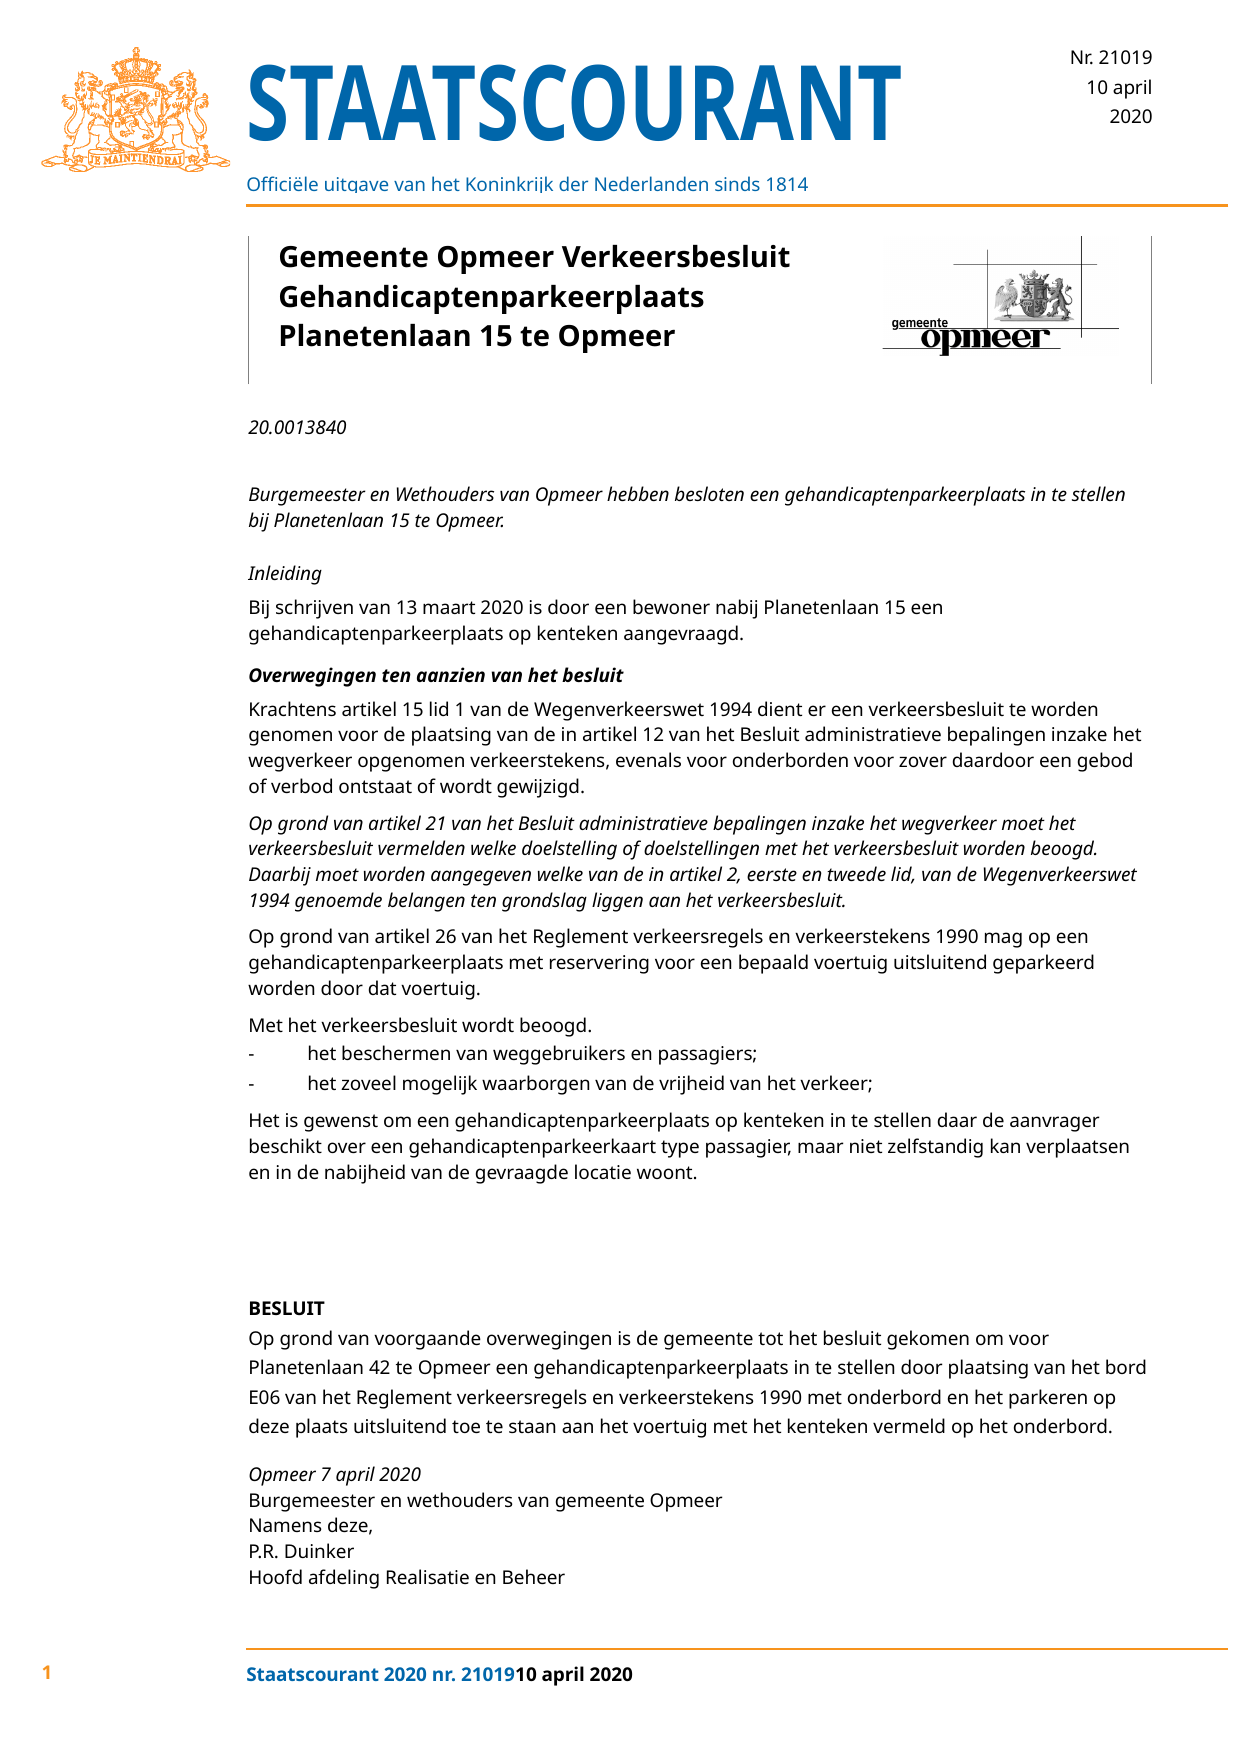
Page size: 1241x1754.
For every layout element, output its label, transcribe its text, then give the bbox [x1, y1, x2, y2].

table_header Gemeente Opmeer Verkeersbesluit Gehandicaptenparkeerplaats Planetenlaan 15 te Opmeer [249, 236, 850, 384]
text Opmeer 7 april 2020 [248, 1461, 1152, 1487]
text Hoofd afdeling Realisatie en Beheer [248, 1564, 1152, 1590]
text Met het verkeersbesluit wordt beoogd. [248, 1012, 1152, 1037]
text Op grond van artikel 21 van het Besluit administratieve bepalingen inzake het wegverkeer moet het verkeersbesluit vermelden welke doelstelling of doelstellingen met het verkeersbesluit worden beoogd. Daarbij moet worden aangegeven welke van de in artikel 2, eerste en tweede lid, van de Wegenverkeerswet 1994 genoemde belangen ten grondslag liggen aan het verkeersbesluit. [248, 810, 1152, 913]
text BESLUIT [248, 1295, 1152, 1321]
text P.R. Duinker [248, 1538, 1152, 1564]
text Burgemeester en Wethouders van Opmeer hebben besloten een gehandicaptenparkeerplaats in te stellen bij Planetenlaan 15 te Opmeer. [248, 482, 1152, 533]
text Overwegingen ten aanzien van het besluit [248, 662, 1152, 688]
text Krachtens artikel 15 lid 1 van de Wegenverkeerswet 1994 dient er een verkeersbesluit te worden genomen voor de plaatsing van de in artikel 12 van het Besluit administratieve bepalingen inzake het wegverkeer opgenomen verkeerstekens, evenals voor onderborden voor zover daardoor een gebod of verbod ontstaat of wordt gewijzigd. [248, 696, 1152, 799]
text Inleiding [248, 560, 1152, 586]
list het beschermen van weggebruikers en passagiers; [248, 1040, 1152, 1066]
text 20.0013840 [248, 414, 1152, 440]
picture [882, 236, 1119, 356]
text Namens deze, [248, 1513, 1152, 1538]
text Het is gewenst om een gehandicaptenparkeerplaats op kenteken in te stellen daar de aanvrager beschikt over een gehandicaptenparkeerkaart type passagier, maar niet zelfstandig kan verplaatsen en in de nabijheid van de gevraagde locatie woont. [248, 1108, 1152, 1185]
list het zoveel mogelijk waarborgen van de vrijheid van het verkeer; [248, 1070, 1152, 1095]
text Burgemeester en wethouders van gemeente Opmeer [248, 1487, 1152, 1513]
text Bij schrijven van 13 maart 2020 is door een bewoner nabij Planetenlaan 15 een gehandicaptenparkeerplaats op kenteken aangevraagd. [248, 594, 1152, 646]
text Op grond van artikel 26 van het Reglement verkeersregels en verkeerstekens 1990 mag op een gehandicaptenparkeerplaats met reservering voor een bepaald voertuig uitsluitend geparkeerd worden door dat voertuig. [248, 924, 1152, 1001]
picture [41, 47, 231, 172]
table_header [850, 236, 1151, 384]
text Op grond van voorgaande overwegingen is de gemeente tot het besluit gekomen om voor Planetenlaan 42 te Opmeer een gehandicaptenparkeerplaats in te stellen door plaatsing van het bord E06 van het Reglement verkeersregels en verkeerstekens 1990 met onderbord en het parkeren op deze plaats uitsluitend toe te staan aan het voertuig met het kenteken vermeld op het onderbord. [248, 1325, 1152, 1439]
